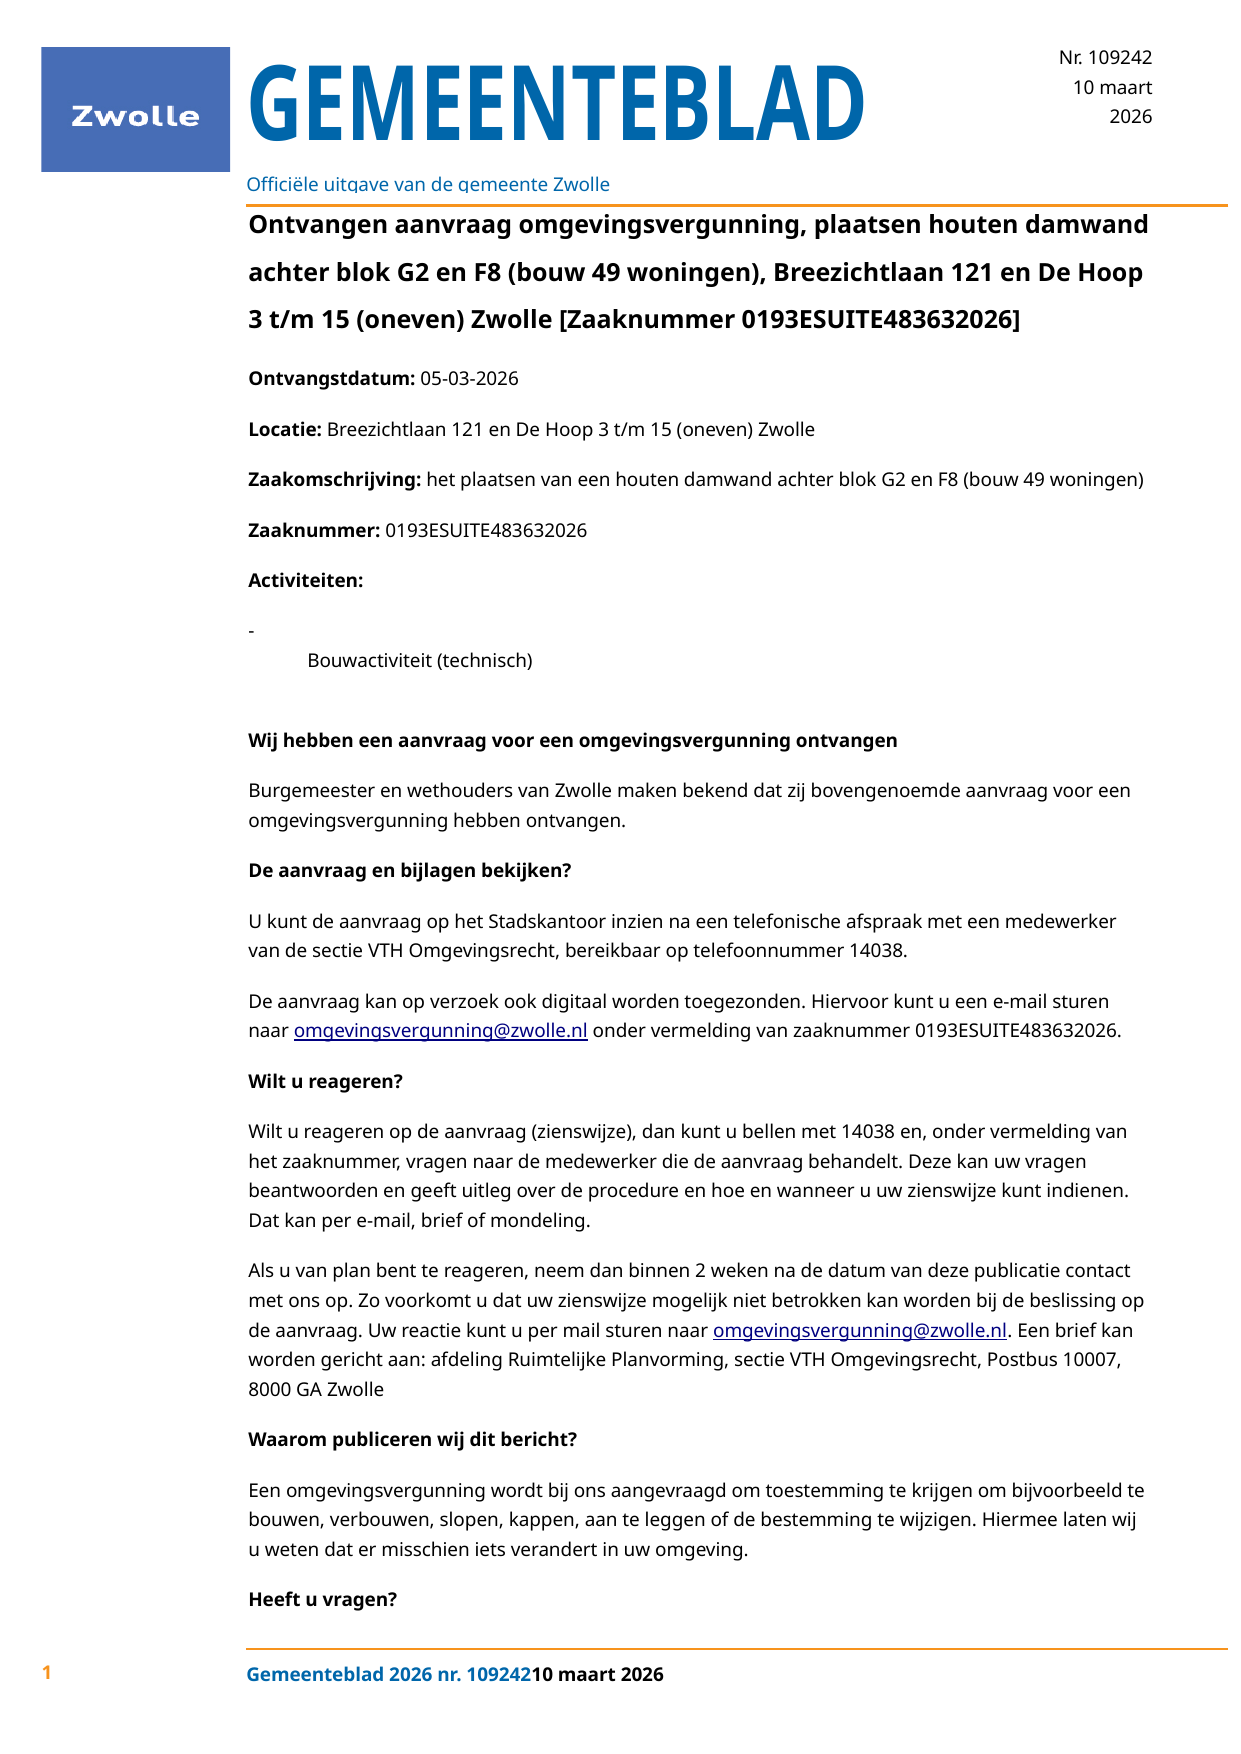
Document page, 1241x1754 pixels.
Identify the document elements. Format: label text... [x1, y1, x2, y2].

text Een omgevingsvergunning wordt bij ons aangevraagd om toestemming te krijgen om bijvoorbeeld te bouwen, verbouwen, slopen, kappen, aan te leggen of de bestemming te wijzigen. Hiermee laten wij u weten dat er misschien iets verandert in uw omgeving. [248, 1477, 1152, 1562]
text Ontvangen aanvraag omgevingsvergunning, plaatsen houten damwand achter blok G2 en F8 (bouw 49 woningen), Breezichtlaan 121 en De Hoop 3 t/m 15 (oneven) Zwolle [Zaaknummer 0193ESUITE483632026] [248, 207, 1152, 336]
text Wij hebben een aanvraag voor een omgevingsvergunning ontvangen [248, 727, 1152, 753]
text U kunt de aanvraag op het Stadskantoor inzien na een telefonische afspraak met een medewerker van de sectie VTH Omgevingsrecht, bereikbaar op telefoonnummer 14038. [248, 908, 1152, 963]
text Burgemeester en wethouders van Zwolle maken bekend dat zij bovengenoemde aanvraag voor een omgevingsvergunning hebben ontvangen. [248, 778, 1152, 833]
text De aanvraag en bijlagen bekijken? [248, 858, 1152, 883]
text Wilt u reageren? [248, 1068, 1152, 1094]
text Wilt u reageren op de aanvraag (zienswijze), dan kunt u bellen met 14038 en, onder vermelding van het zaaknummer, vragen naar de medewerker die de aanvraag behandelt. Deze kan uw vragen beantwoorden en geeft uitleg over de procedure en hoe en wanneer u uw zienswijze kunt indienen. Dat kan per e-mail, brief of mondeling. [248, 1118, 1152, 1233]
list Bouwactiviteit (technisch) [248, 647, 1152, 673]
text Zaaknummer: 0193ESUITE483632026 [248, 517, 1152, 542]
text Heeft u vragen? [248, 1586, 1152, 1612]
text Ontvangstdatum: 05-03-2026 [248, 366, 1152, 391]
text Als u van plan bent te reageren, neem dan binnen 2 weken na de datum van deze publicatie contact met ons op. Zo voorkomt u dat uw zienswijze mogelijk niet betrokken kan worden bij de beslissing op de aanvraag. Uw reactie kunt u per mail sturen naar omgevingsvergunning@zwolle.nl. Een brief kan worden gericht aan: afdeling Ruimtelijke Planvorming, sectie VTH Omgevingsrecht, Postbus 10007, 8000 GA Zwolle [248, 1258, 1152, 1402]
text Activiteiten: [248, 567, 1152, 593]
text De aanvraag kan op verzoek ook digitaal worden toegezonden. Hiervoor kunt u een e-mail sturen naar omgevingsvergunning@zwolle.nl onder vermelding van zaaknummer 0193ESUITE483632026. [248, 988, 1152, 1043]
text Locatie: Breezichtlaan 121 en De Hoop 3 t/m 15 (oneven) Zwolle [248, 416, 1152, 442]
text Waarom publiceren wij dit bericht? [248, 1426, 1152, 1452]
picture [41, 47, 231, 172]
text Zaakomschrijving: het plaatsen van een houten damwand achter blok G2 en F8 (bouw 49 woningen) [248, 466, 1152, 492]
